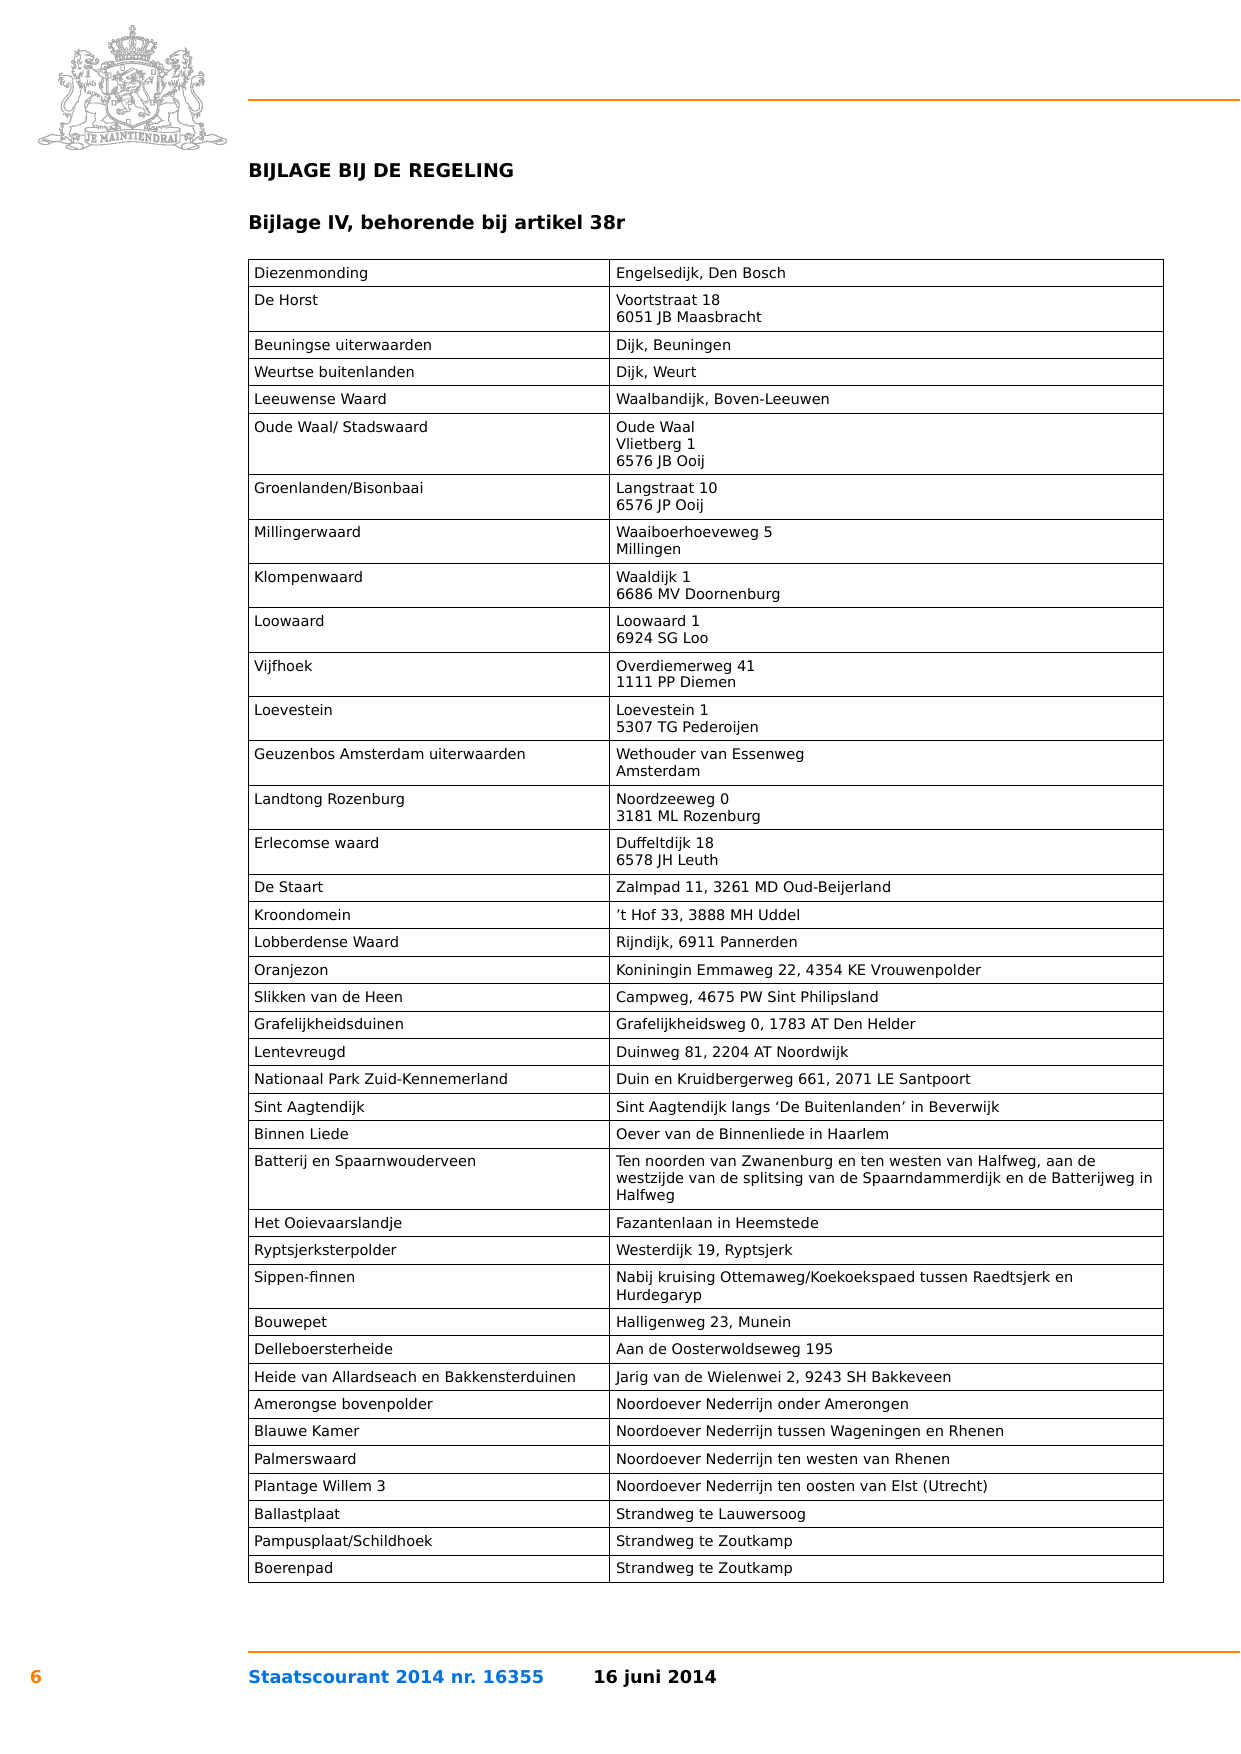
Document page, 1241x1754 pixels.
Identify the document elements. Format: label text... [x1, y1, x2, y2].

table_cell Blauwe Kamer [249, 1419, 609, 1445]
table_cell Dijk, Beuningen [610, 332, 1163, 358]
table_cell Kroondomein [249, 902, 609, 928]
table_cell Oranjezon [249, 957, 609, 983]
table_cell Noordoever Nederrijn ten westen van Rhenen [610, 1446, 1163, 1472]
table_cell Grafelijkheidsduinen [249, 1012, 609, 1038]
table_cell Campweg, 4675 PW Sint Philipsland [610, 984, 1163, 1011]
table_cell Koniningin Emmaweg 22, 4354 KE Vrouwenpolder [610, 957, 1163, 983]
table_cell Dijk, Weurt [610, 359, 1163, 385]
table_cell Erlecomse waard [249, 830, 609, 873]
table_cell Strandweg te Zoutkamp [610, 1556, 1163, 1582]
table_cell Noordoever Nederrijn tussen Wageningen en Rhenen [610, 1419, 1163, 1445]
table_cell Vijfhoek [249, 653, 609, 696]
table_header Diezenmonding [249, 260, 609, 286]
table_cell Amerongse bovenpolder [249, 1391, 609, 1418]
table_cell Pampusplaat/Schildhoek [249, 1528, 609, 1554]
table_cell Heide van Allardseach en Bakkensterduinen [249, 1364, 609, 1390]
table_cell Grafelijkheidsweg 0, 1783 AT Den Helder [610, 1012, 1163, 1038]
table_cell Nationaal Park Zuid-Kennemerland [249, 1066, 609, 1093]
table_cell Loowaard 1 6924 SG Loo [610, 608, 1163, 652]
table_cell Boerenpad [249, 1556, 609, 1582]
table_cell Nabij kruising Ottemaweg/Koekoekspaed tussen Raedtsjerk en Hurdegaryp [610, 1265, 1163, 1308]
table_cell Noordoever Nederrijn ten oosten van Elst (Utrecht) [610, 1474, 1163, 1500]
table_cell Ryptsjerksterpolder [249, 1237, 609, 1264]
table_cell Klompenwaard [249, 564, 609, 607]
table_cell Lentevreugd [249, 1039, 609, 1065]
table_cell Duinweg 81, 2204 AT Noordwijk [610, 1039, 1163, 1065]
table_cell Westerdijk 19, Ryptsjerk [610, 1237, 1163, 1264]
table_cell Waaldijk 1 6686 MV Doornenburg [610, 564, 1163, 607]
table_cell Aan de Oosterwoldseweg 195 [610, 1336, 1163, 1363]
table_cell Strandweg te Zoutkamp [610, 1528, 1163, 1554]
table_cell Overdiemerweg 41 1111 PP Diemen [610, 653, 1163, 696]
table_cell Jarig van de Wielenwei 2, 9243 SH Bakkeveen [610, 1364, 1163, 1390]
table_cell Beuningse uiterwaarden [249, 332, 609, 358]
table_cell Strandweg te Lauwersoog [610, 1501, 1163, 1527]
table_cell Duffeltdijk 18 6578 JH Leuth [610, 830, 1163, 873]
table_cell Loevestein 1 5307 TG Pederoijen [610, 697, 1163, 740]
table_cell Voortstraat 18 6051 JB Maasbracht [610, 287, 1163, 331]
table_cell Binnen Liede [249, 1121, 609, 1147]
table_cell Palmerswaard [249, 1446, 609, 1472]
picture [38, 25, 227, 150]
table_cell Geuzenbos Amsterdam uiterwaarden [249, 741, 609, 785]
table_cell Het Ooievaarslandje [249, 1210, 609, 1236]
table_cell Rijndijk, 6911 Pannerden [610, 929, 1163, 956]
table_cell De Horst [249, 287, 609, 331]
table_cell Delleboersterheide [249, 1336, 609, 1363]
table_cell Noordzeeweg 0 3181 ML Rozenburg [610, 786, 1163, 829]
table_cell Millingerwaard [249, 520, 609, 563]
table_cell Plantage Willem 3 [249, 1474, 609, 1500]
table_cell Sint Aagtendijk [249, 1094, 609, 1120]
table_cell Groenlanden/Bisonbaai [249, 475, 609, 518]
table_cell Oever van de Binnenliede in Haarlem [610, 1121, 1163, 1147]
table_cell Ballastplaat [249, 1501, 609, 1527]
table_cell De Staart [249, 875, 609, 901]
table_cell Oude Waal Vlietberg 1 6576 JB Ooij [610, 414, 1163, 474]
table_cell Loowaard [249, 608, 609, 652]
subtitle BIJLAGE BIJ DE REGELING [248, 160, 1163, 182]
table_header Engelsedijk, Den Bosch [610, 260, 1163, 286]
table_cell Loevestein [249, 697, 609, 740]
subtitle Bijlage IV, behorende bij artikel 38r [248, 212, 1163, 234]
table_cell ’t Hof 33, 3888 MH Uddel [610, 902, 1163, 928]
table_cell Waaiboerhoeveweg 5 Millingen [610, 520, 1163, 563]
table_cell Noordoever Nederrijn onder Amerongen [610, 1391, 1163, 1418]
table_cell Zalmpad 11, 3261 MD Oud-Beijerland [610, 875, 1163, 901]
table_cell Sint Aagtendijk langs ‘De Buitenlanden’ in Beverwijk [610, 1094, 1163, 1120]
table_cell Wethouder van Essenweg Amsterdam [610, 741, 1163, 785]
table_cell Duin en Kruidbergerweg 661, 2071 LE Santpoort [610, 1066, 1163, 1093]
table_cell Weurtse buitenlanden [249, 359, 609, 385]
table_cell Landtong Rozenburg [249, 786, 609, 829]
table_cell Bouwepet [249, 1309, 609, 1335]
table_cell Lobberdense Waard [249, 929, 609, 956]
table_cell Oude Waal/ Stadswaard [249, 414, 609, 474]
table_cell Slikken van de Heen [249, 984, 609, 1011]
table_cell Waalbandijk, Boven-Leeuwen [610, 386, 1163, 413]
table_cell Halligenweg 23, Munein [610, 1309, 1163, 1335]
table_cell Fazantenlaan in Heemstede [610, 1210, 1163, 1236]
table_cell Batterij en Spaarnwouderveen [249, 1149, 609, 1209]
table_cell Ten noorden van Zwanenburg en ten westen van Halfweg, aan de westzijde van de splitsing van de Spaarndammerdijk en de Batterijweg in Halfweg [610, 1149, 1163, 1209]
table_cell Langstraat 10 6576 JP Ooij [610, 475, 1163, 518]
table_cell Leeuwense Waard [249, 386, 609, 413]
table_cell Sippen-finnen [249, 1265, 609, 1308]
